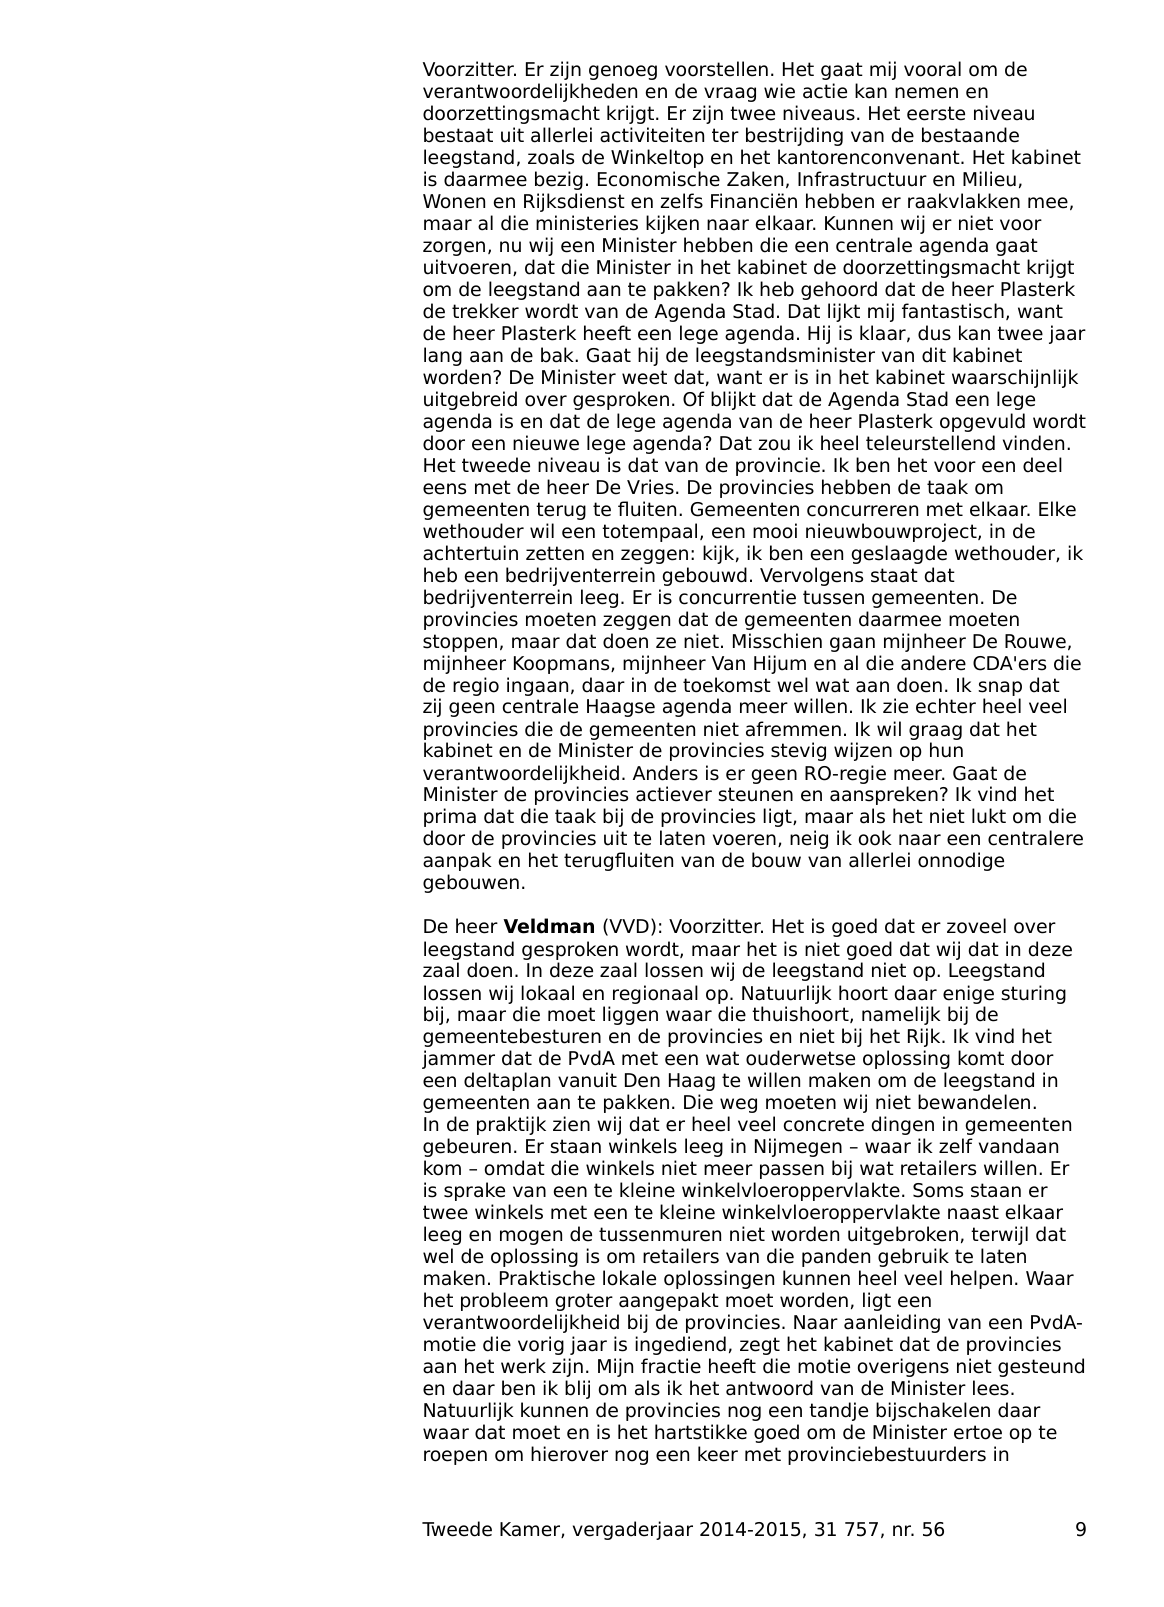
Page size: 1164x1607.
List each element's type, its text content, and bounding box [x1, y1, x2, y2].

text In de praktijk zien wij dat er heel veel concrete dingen in gemeenten gebeuren. Er staan winkels leeg in Nijmegen – waar ik zelf vandaan kom – omdat die winkels niet meer passen bij wat retailers willen. Er is sprake van een te kleine winkelvloeroppervlakte. Soms staan er twee winkels met een te kleine winkelvloeroppervlakte naast elkaar leeg en mogen de tussenmuren niet worden uitgebroken, terwijl dat wel de oplossing is om retailers van die panden gebruik te laten maken. Praktische lokale oplossingen kunnen heel veel helpen. Waar het probleem groter aangepakt moet worden, ligt een verantwoordelijkheid bij de provincies. Naar aanleiding van een PvdA-motie die vorig jaar is ingediend, zegt het kabinet dat de provincies aan het werk zijn. Mijn fractie heeft die motie overigens niet gesteund en daar ben ik blij om als ik het antwoord van de Minister lees. Natuurlijk kunnen de provincies nog een tandje bijschakelen daar waar dat moet en is het hartstikke goed om de Minister ertoe op te roepen om hierover nog een keer met provinciebestuurders in [422, 1114, 1087, 1466]
text Voorzitter. Er zijn genoeg voorstellen. Het gaat mij vooral om de verantwoordelijkheden en de vraag wie actie kan nemen en doorzettingsmacht krijgt. Er zijn twee niveaus. Het eerste niveau bestaat uit allerlei activiteiten ter bestrijding van de bestaande leegstand, zoals de Winkeltop en het kantorenconvenant. Het kabinet is daarmee bezig. Economische Zaken, Infrastructuur en Milieu, Wonen en Rijksdienst en zelfs Financiën hebben er raakvlakken mee, maar al die ministeries kijken naar elkaar. Kunnen wij er niet voor zorgen, nu wij een Minister hebben die een centrale agenda gaat uitvoeren, dat die Minister in het kabinet de doorzettingsmacht krijgt om de leegstand aan te pakken? Ik heb gehoord dat de heer Plasterk de trekker wordt van de Agenda Stad. Dat lijkt mij fantastisch, want de heer Plasterk heeft een lege agenda. Hij is klaar, dus kan twee jaar lang aan de bak. Gaat hij de leegstandsminister van dit kabinet worden? De Minister weet dat, want er is in het kabinet waarschijnlijk uitgebreid over gesproken. Of blijkt dat de Agenda Stad een lege agenda is en dat de lege agenda van de heer Plasterk opgevuld wordt door een nieuwe lege agenda? Dat zou ik heel teleurstellend vinden. [422, 59, 1087, 455]
text De heer Veldman (VVD): Voorzitter. Het is goed dat er zoveel over leegstand gesproken wordt, maar het is niet goed dat wij dat in deze zaal doen. In deze zaal lossen wij de leegstand niet op. Leegstand lossen wij lokaal en regionaal op. Natuurlijk hoort daar enige sturing bij, maar die moet liggen waar die thuishoort, namelijk bij de gemeentebesturen en de provincies en niet bij het Rijk. Ik vind het jammer dat de PvdA met een wat ouderwetse oplossing komt door een deltaplan vanuit Den Haag te willen maken om de leegstand in gemeenten aan te pakken. Die weg moeten wij niet bewandelen. [422, 916, 1087, 1114]
text Het tweede niveau is dat van de provincie. Ik ben het voor een deel eens met de heer De Vries. De provincies hebben de taak om gemeenten terug te fluiten. Gemeenten concurreren met elkaar. Elke wethouder wil een totempaal, een mooi nieuwbouwproject, in de achtertuin zetten en zeggen: kijk, ik ben een geslaagde wethouder, ik heb een bedrijventerrein gebouwd. Vervolgens staat dat bedrijventerrein leeg. Er is concurrentie tussen gemeenten. De provincies moeten zeggen dat de gemeenten daarmee moeten stoppen, maar dat doen ze niet. Misschien gaan mijnheer De Rouwe, mijnheer Koopmans, mijnheer Van Hijum en al die andere CDA'ers die de regio ingaan, daar in de toekomst wel wat aan doen. Ik snap dat zij geen centrale Haagse agenda meer willen. Ik zie echter heel veel provincies die de gemeenten niet afremmen. Ik wil graag dat het kabinet en de Minister de provincies stevig wijzen op hun verantwoordelijkheid. Anders is er geen RO-regie meer. Gaat de Minister de provincies actiever steunen en aanspreken? Ik vind het prima dat die taak bij de provincies ligt, maar als het niet lukt om die door de provincies uit te laten voeren, neig ik ook naar een centralere aanpak en het terugfluiten van de bouw van allerlei onnodige gebouwen. [422, 455, 1087, 894]
